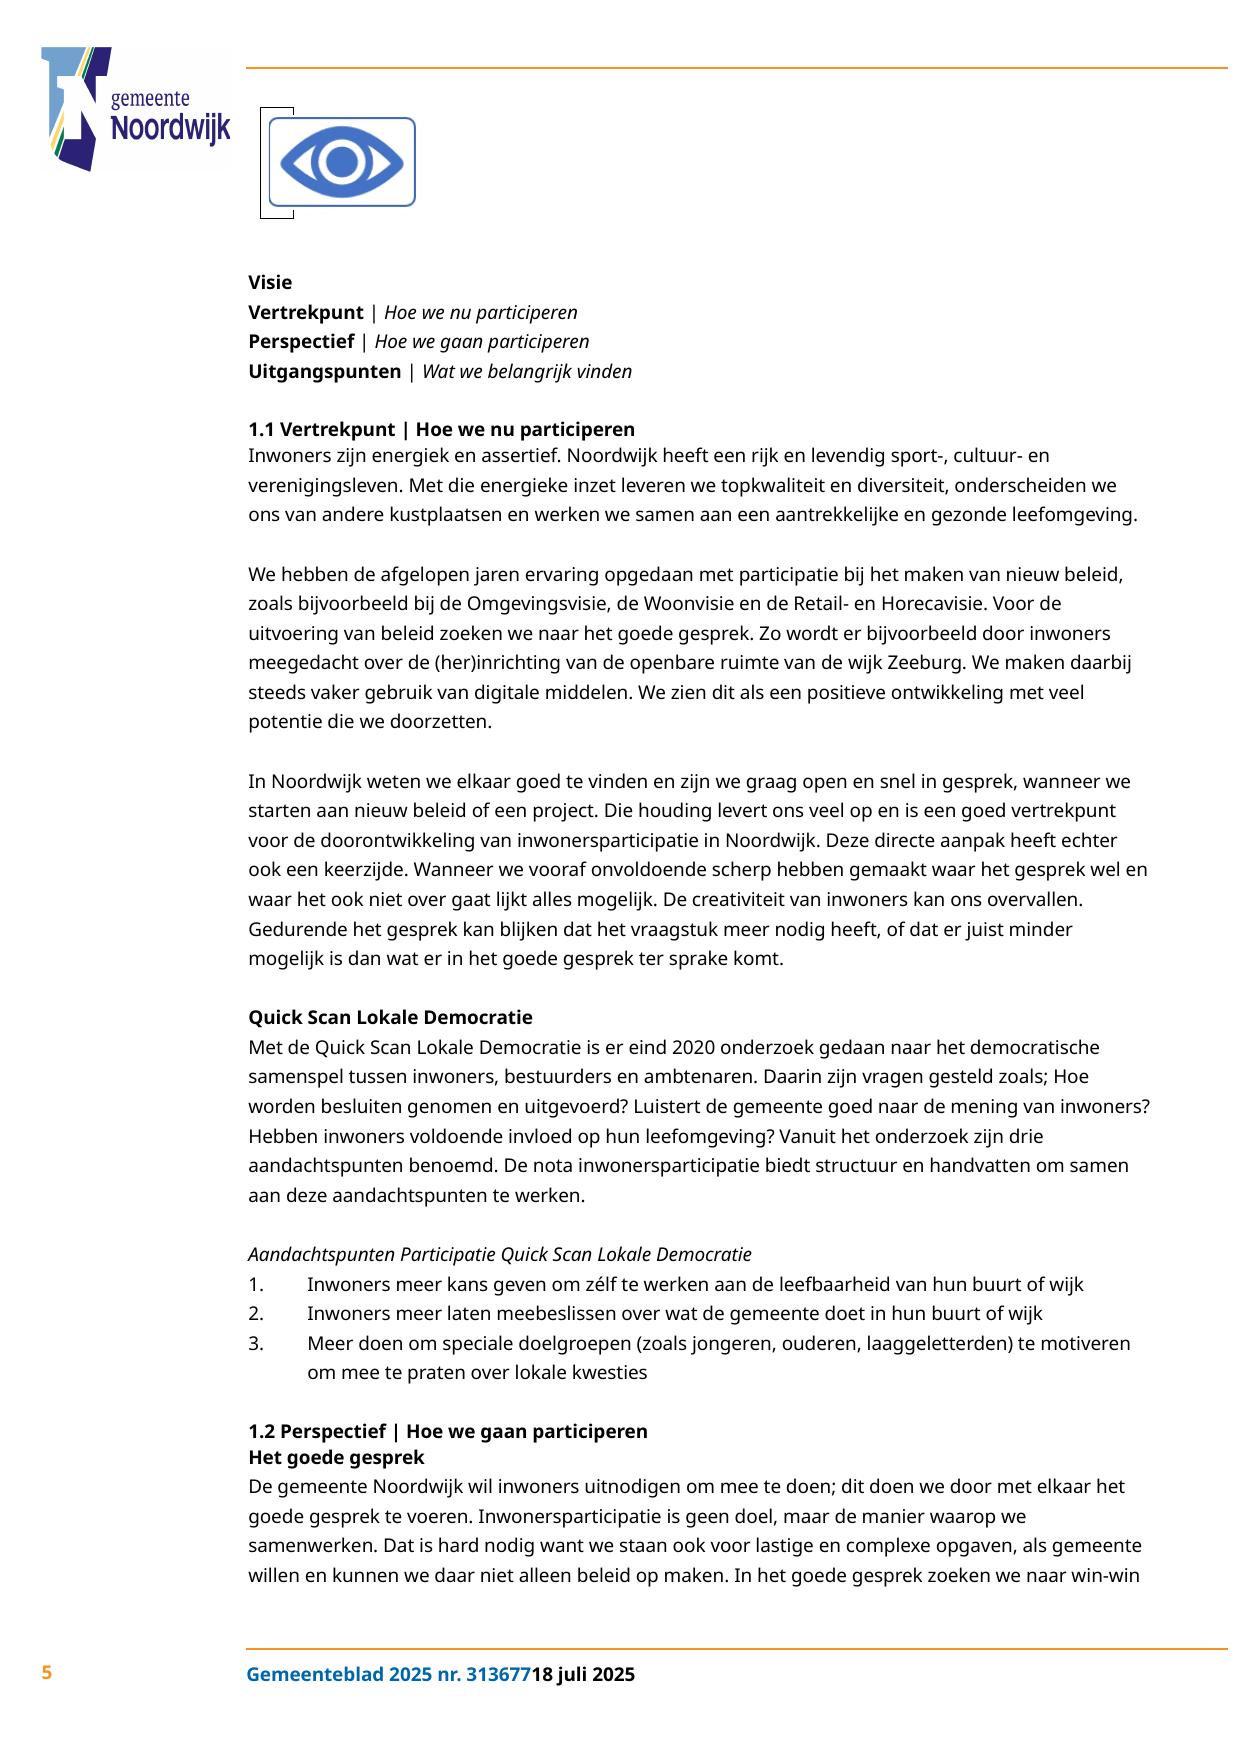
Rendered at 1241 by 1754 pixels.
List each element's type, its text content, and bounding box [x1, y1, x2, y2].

table_header [248, 95, 1152, 209]
text De gemeente Noordwijk wil inwoners uitnodigen om mee te doen; dit doen we door met elkaar het goede gesprek te voeren. Inwonersparticipatie is geen doel, maar de manier waarop we samenwerken. Dat is hard nodig want we staan ook voor lastige en complexe opgaven, als gemeente willen en kunnen we daar niet alleen beleid op maken. In het goede gesprek zoeken we naar win-win [248, 1473, 1152, 1588]
text We hebben de afgelopen jaren ervaring opgedaan met participatie bij het maken van nieuw beleid, zoals bijvoorbeeld bij de Omgevingsvisie, de Woonvisie en de Retail- en Horecavisie. Voor de uitvoering van beleid zoeken we naar het goede gesprek. Zo wordt er bijvoorbeeld door inwoners meegedacht over de (her)inrichting van de openbare ruimte van de wijk Zeeburg. We maken daarbij steeds vaker gebruik van digitale middelen. We zien dit als een positieve ontwikkeling met veel potentie die we doorzetten. [248, 561, 1152, 734]
text Inwoners zijn energiek en assertief. Noordwijk heeft een rijk en levendig sport-, cultuur- en verenigingsleven. Met die energieke inzet leveren we topkwaliteit en diversiteit, onderscheiden we ons van andere kustplaatsen en werken we samen aan een aantrekkelijke en gezonde leefomgeving. [248, 442, 1152, 527]
text Met de Quick Scan Lokale Democratie is er eind 2020 onderzoek gedaan naar het democratische samenspel tussen inwoners, bestuurders en ambtenaren. Daarin zijn vragen gesteld zoals; Hoe worden besluiten genomen en uitgevoerd? Luistert de gemeente goed naar de mening van inwoners? Hebben inwoners voldoende invloed op hun leefomgeving? Vanuit het onderzoek zijn drie aandachtspunten benoemd. De nota inwonersparticipatie biedt structuur en handvatten om samen aan deze aandachtspunten te werken. [248, 1034, 1152, 1208]
table_header Visie Vertrekpunt | Hoe we nu participeren Perspectief | Hoe we gaan participeren Uitgangspunten | Wat we belangrijk vinden [248, 210, 1152, 384]
table_header Aandachtspunten Participatie Quick Scan Lokale Democratie Inwoners meer kans geven om zélf te werken aan de leefbaarheid van hun buurt of wijk Inwoners meer laten meebeslissen over wat de gemeente doet in hun buurt of wijk Meer doen om speciale doelgroepen (zoals jongeren, ouderen, laaggeletterden) te motiveren om mee te praten over lokale kwesties [248, 1241, 1152, 1385]
text 1.1 Vertrekpunt | Hoe we nu participeren [248, 417, 1152, 442]
text Het goede gesprek [248, 1444, 1152, 1469]
text In Noordwijk weten we elkaar goed te vinden en zijn we graag open en snel in gesprek, wanneer we starten aan nieuw beleid of een project. Die houding levert ons veel op en is een goed vertrekpunt voor de doorontwikkeling van inwonersparticipatie in Noordwijk. Deze directe aanpak heeft echter ook een keerzijde. Wanneer we vooraf onvoldoende scherp hebben gemaakt waar het gesprek wel en waar het ook niet over gaat lijkt alles mogelijk. De creativiteit van inwoners kan ons overvallen. Gedurende het gesprek kan blijken dat het vraagstuk meer nodig heeft, of dat er juist minder mogelijk is dan wat er in het goede gesprek ter sprake komt. [248, 768, 1152, 971]
picture [41, 47, 231, 172]
text Quick Scan Lokale Democratie [248, 1004, 1152, 1030]
text 1.2 Perspectief | Hoe we gaan participeren [248, 1418, 1152, 1444]
picture [268, 115, 417, 210]
